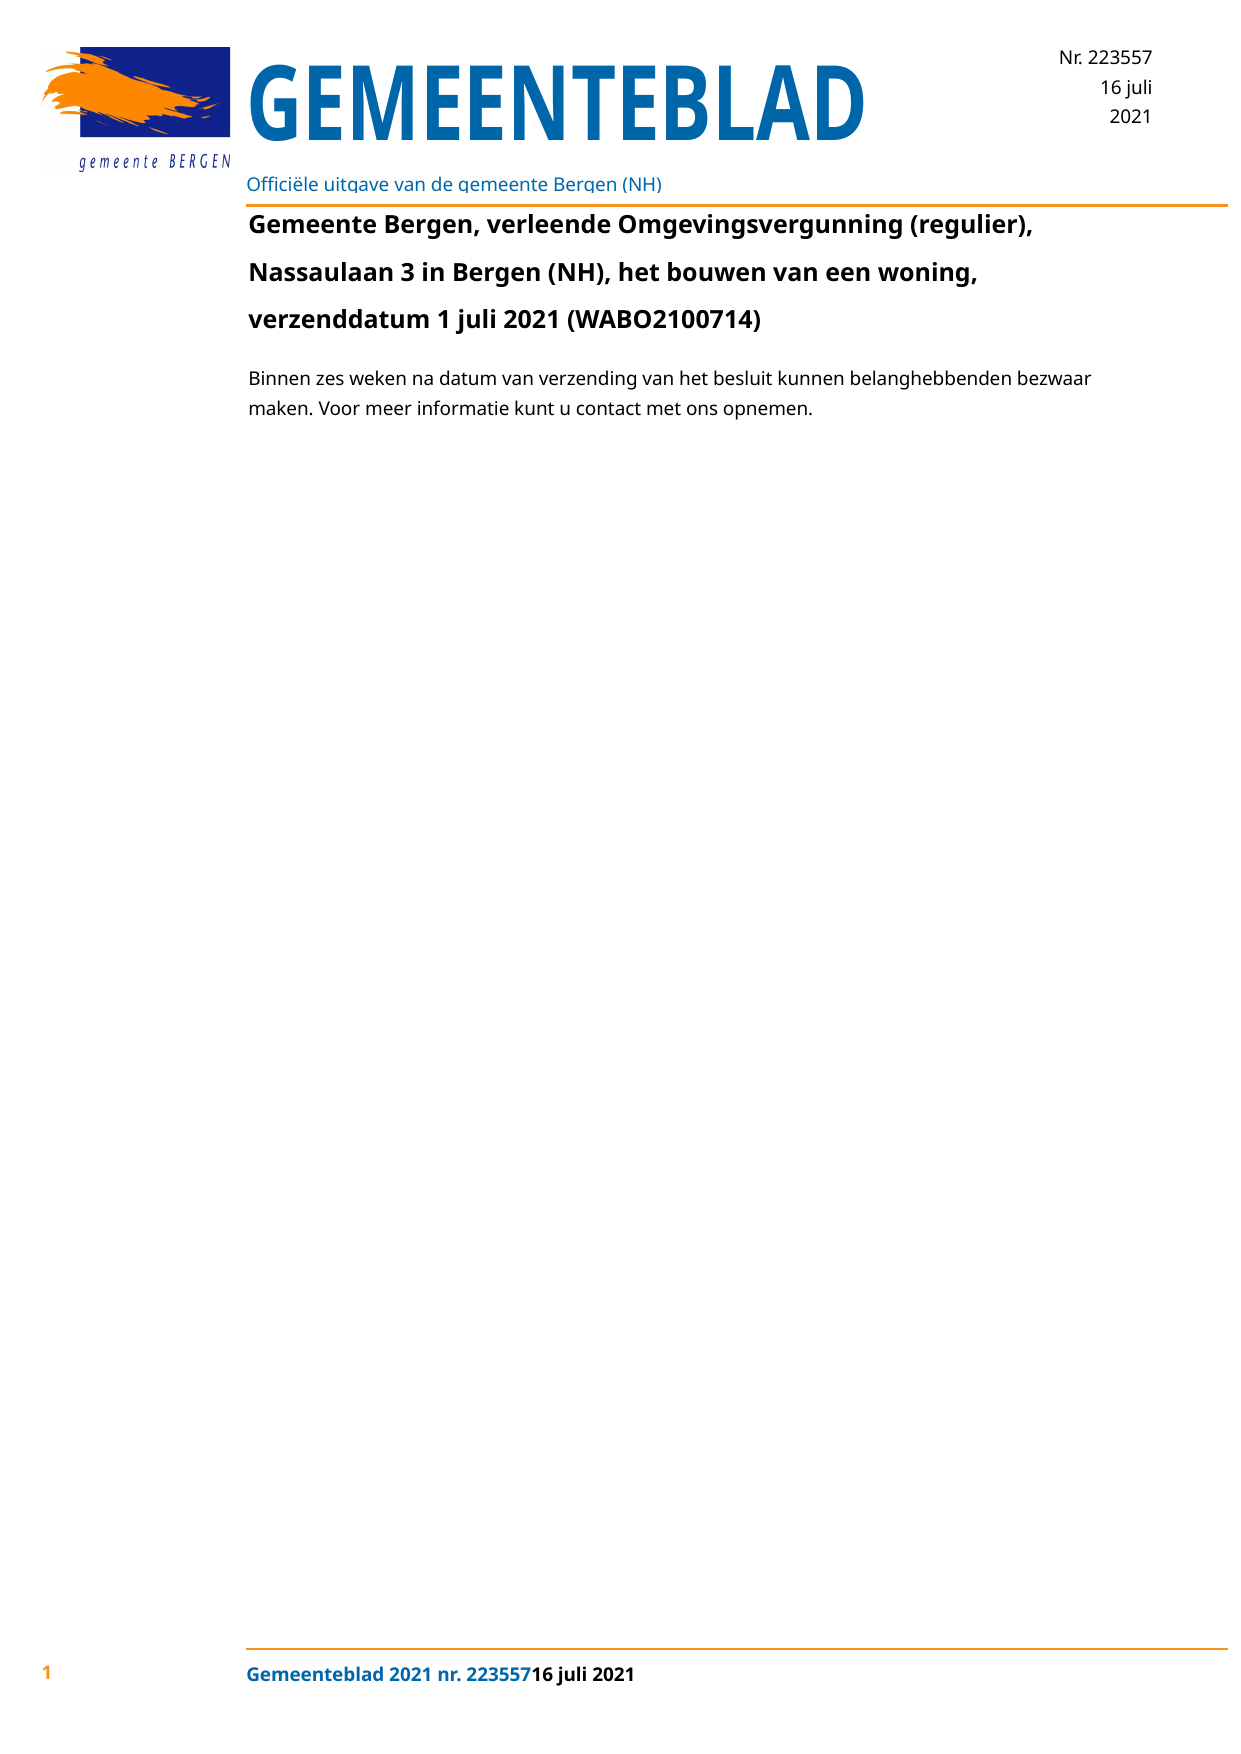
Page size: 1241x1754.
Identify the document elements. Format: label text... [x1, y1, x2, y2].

text Binnen zes weken na datum van verzending van het besluit kunnen belanghebbenden bezwaar maken. Voor meer informatie kunt u contact met ons opnemen. [248, 366, 1152, 421]
text Gemeente Bergen, verleende Omgevingsvergunning (regulier), Nassaulaan 3 in Bergen (NH), het bouwen van een woning, verzenddatum 1 juli 2021 (WABO2100714) [248, 207, 1152, 336]
picture [41, 47, 231, 172]
